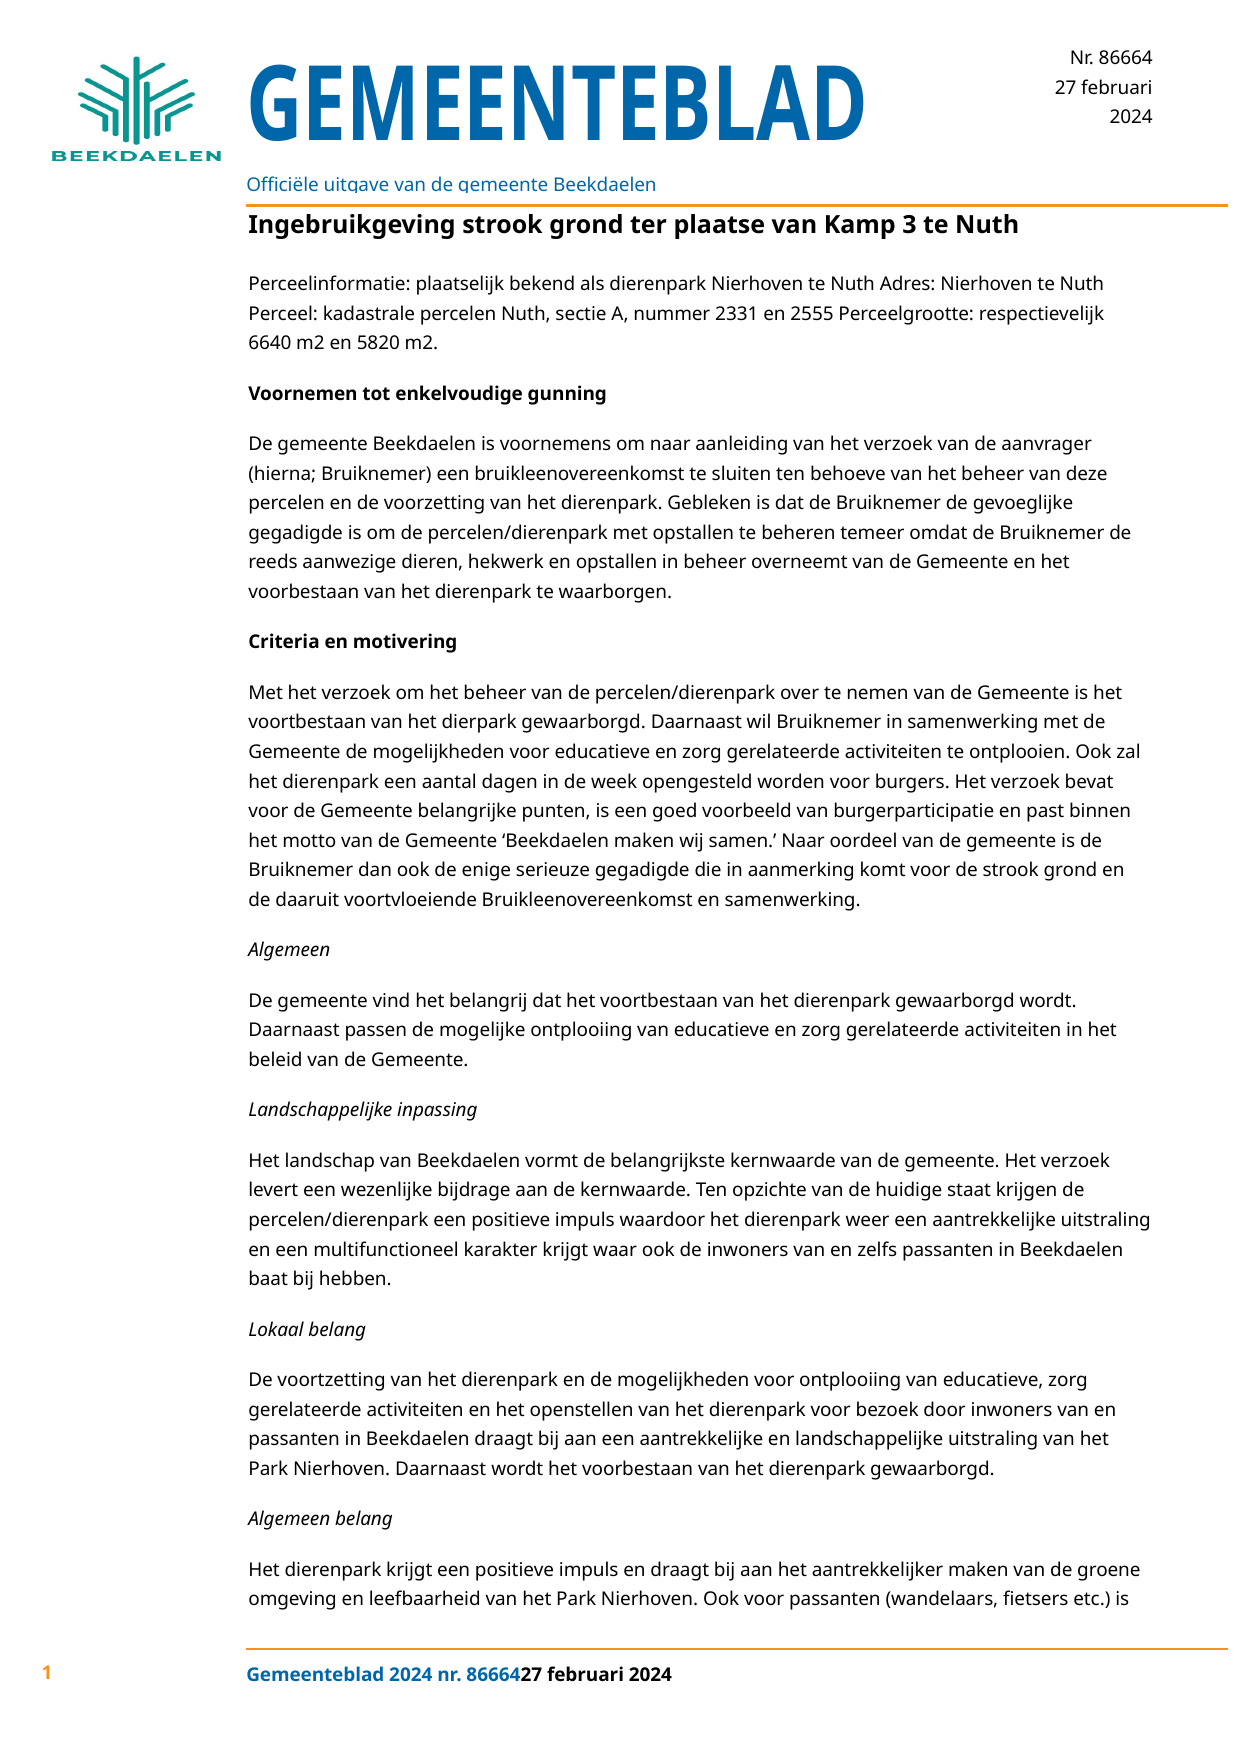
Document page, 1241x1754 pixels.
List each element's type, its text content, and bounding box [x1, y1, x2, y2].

text Voornemen tot enkelvoudige gunning [248, 380, 1152, 406]
text Ingebruikgeving strook grond ter plaatse van Kamp 3 te Nuth [248, 207, 1152, 241]
picture [41, 47, 231, 172]
text Met het verzoek om het beheer van de percelen/dierenpark over te nemen van de Gemeente is het voortbestaan van het dierpark gewaarborgd. Daarnaast wil Bruiknemer in samenwerking met de Gemeente de mogelijkheden voor educatieve en zorg gerelateerde activiteiten te ontplooien. Ook zal het dierenpark een aantal dagen in de week opengesteld worden voor burgers. Het verzoek bevat voor de Gemeente belangrijke punten, is een goed voorbeeld van burgerparticipatie en past binnen het motto van de Gemeente ‘Beekdaelen maken wij samen.’ Naar oordeel van de gemeente is de Bruiknemer dan ook de enige serieuze gegadigde die in aanmerking komt voor de strook grond en de daaruit voortvloeiende Bruikleenovereenkomst en samenwerking. [248, 679, 1152, 912]
text Het landschap van Beekdaelen vormt de belangrijkste kernwaarde van de gemeente. Het verzoek levert een wezenlijke bijdrage aan de kernwaarde. Ten opzichte van de huidige staat krijgen de percelen/dierenpark een positieve impuls waardoor het dierenpark weer een aantrekkelijke uitstraling en een multifunctioneel karakter krijgt waar ook de inwoners van en zelfs passanten in Beekdaelen baat bij hebben. [248, 1147, 1152, 1291]
text Criteria en motivering [248, 629, 1152, 654]
text Lokaal belang [248, 1316, 1152, 1341]
text Algemeen belang [248, 1505, 1152, 1531]
text De gemeente Beekdaelen is voornemens om naar aanleiding van het verzoek van de aanvrager (hierna; Bruiknemer) een bruikleenovereenkomst te sluiten ten behoeve van het beheer van deze percelen en de voorzetting van het dierenpark. Gebleken is dat de Bruiknemer de gevoeglijke gegadigde is om de percelen/dierenpark met opstallen te beheren temeer omdat de Bruiknemer de reeds aanwezige dieren, hekwerk en opstallen in beheer overneemt van de Gemeente en het voorbestaan van het dierenpark te waarborgen. [248, 430, 1152, 604]
text Het dierenpark krijgt een positieve impuls en draagt bij aan het aantrekkelijker maken van de groene omgeving en leefbaarheid van het Park Nierhoven. Ook voor passanten (wandelaars, fietsers etc.) is [248, 1556, 1152, 1611]
text Algemeen [248, 937, 1152, 962]
text De gemeente vind het belangrij dat het voortbestaan van het dierenpark gewaarborgd wordt. Daarnaast passen de mogelijke ontplooiing van educatieve en zorg gerelateerde activiteiten in het beleid van de Gemeente. [248, 987, 1152, 1072]
text Perceelinformatie: plaatselijk bekend als dierenpark Nierhoven te Nuth Adres: Nierhoven te Nuth Perceel: kadastrale percelen Nuth, sectie A, nummer 2331 en 2555 Perceelgrootte: respectievelijk 6640 m2 en 5820 m2. [248, 270, 1152, 355]
text Landschappelijke inpassing [248, 1097, 1152, 1122]
text De voortzetting van het dierenpark en de mogelijkheden voor ontplooiing van educatieve, zorg gerelateerde activiteiten en het openstellen van het dierenpark voor bezoek door inwoners van en passanten in Beekdaelen draagt bij aan een aantrekkelijke en landschappelijke uitstraling van het Park Nierhoven. Daarnaast wordt het voorbestaan van het dierenpark gewaarborgd. [248, 1366, 1152, 1481]
